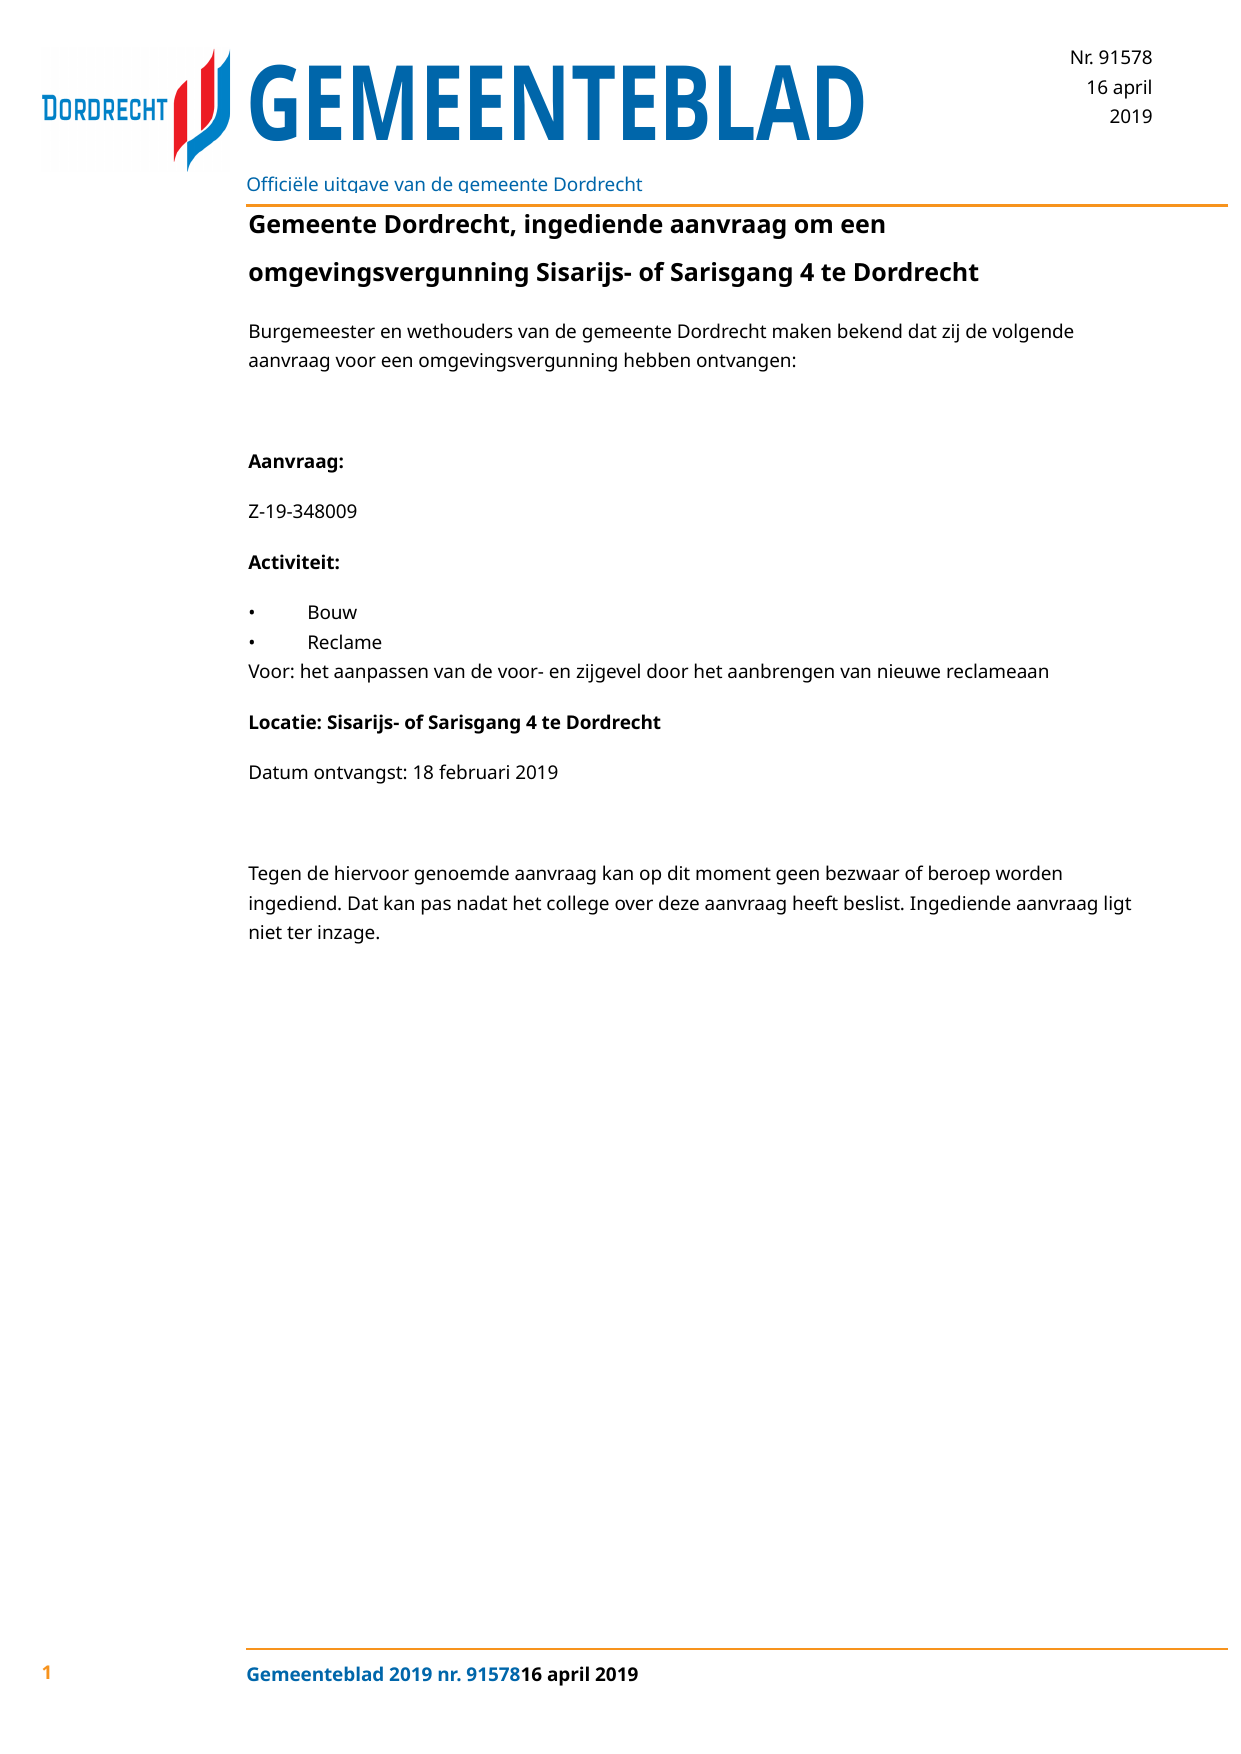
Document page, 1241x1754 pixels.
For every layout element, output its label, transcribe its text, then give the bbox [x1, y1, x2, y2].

text Tegen de hiervoor genoemde aanvraag kan op dit moment geen bezwaar of beroep worden ingediend. Dat kan pas nadat het college over deze aanvraag heeft beslist. Ingediende aanvraag ligt niet ter inzage. [248, 860, 1152, 945]
list Reclame [248, 629, 1152, 655]
text Aanvraag: [248, 448, 1152, 474]
text Voor: het aanpassen van de voor- en zijgevel door het aanbrengen van nieuwe reclameaan [248, 659, 1152, 684]
text Datum ontvangst: 18 februari 2019 [248, 759, 1152, 785]
text Z-19-348009 [248, 499, 1152, 524]
text Locatie: Sisarijs- of Sarisgang 4 te Dordrecht [248, 709, 1152, 735]
picture [41, 47, 231, 172]
list Bouw [248, 599, 1152, 625]
text Gemeente Dordrecht, ingediende aanvraag om een omgevingsvergunning Sisarijs- of Sarisgang 4 te Dordrecht [248, 207, 1152, 288]
text Burgemeester en wethouders van de gemeente Dordrecht maken bekend dat zij de volgende aanvraag voor een omgevingsvergunning hebben ontvangen: [248, 318, 1152, 373]
text Activiteit: [248, 549, 1152, 575]
